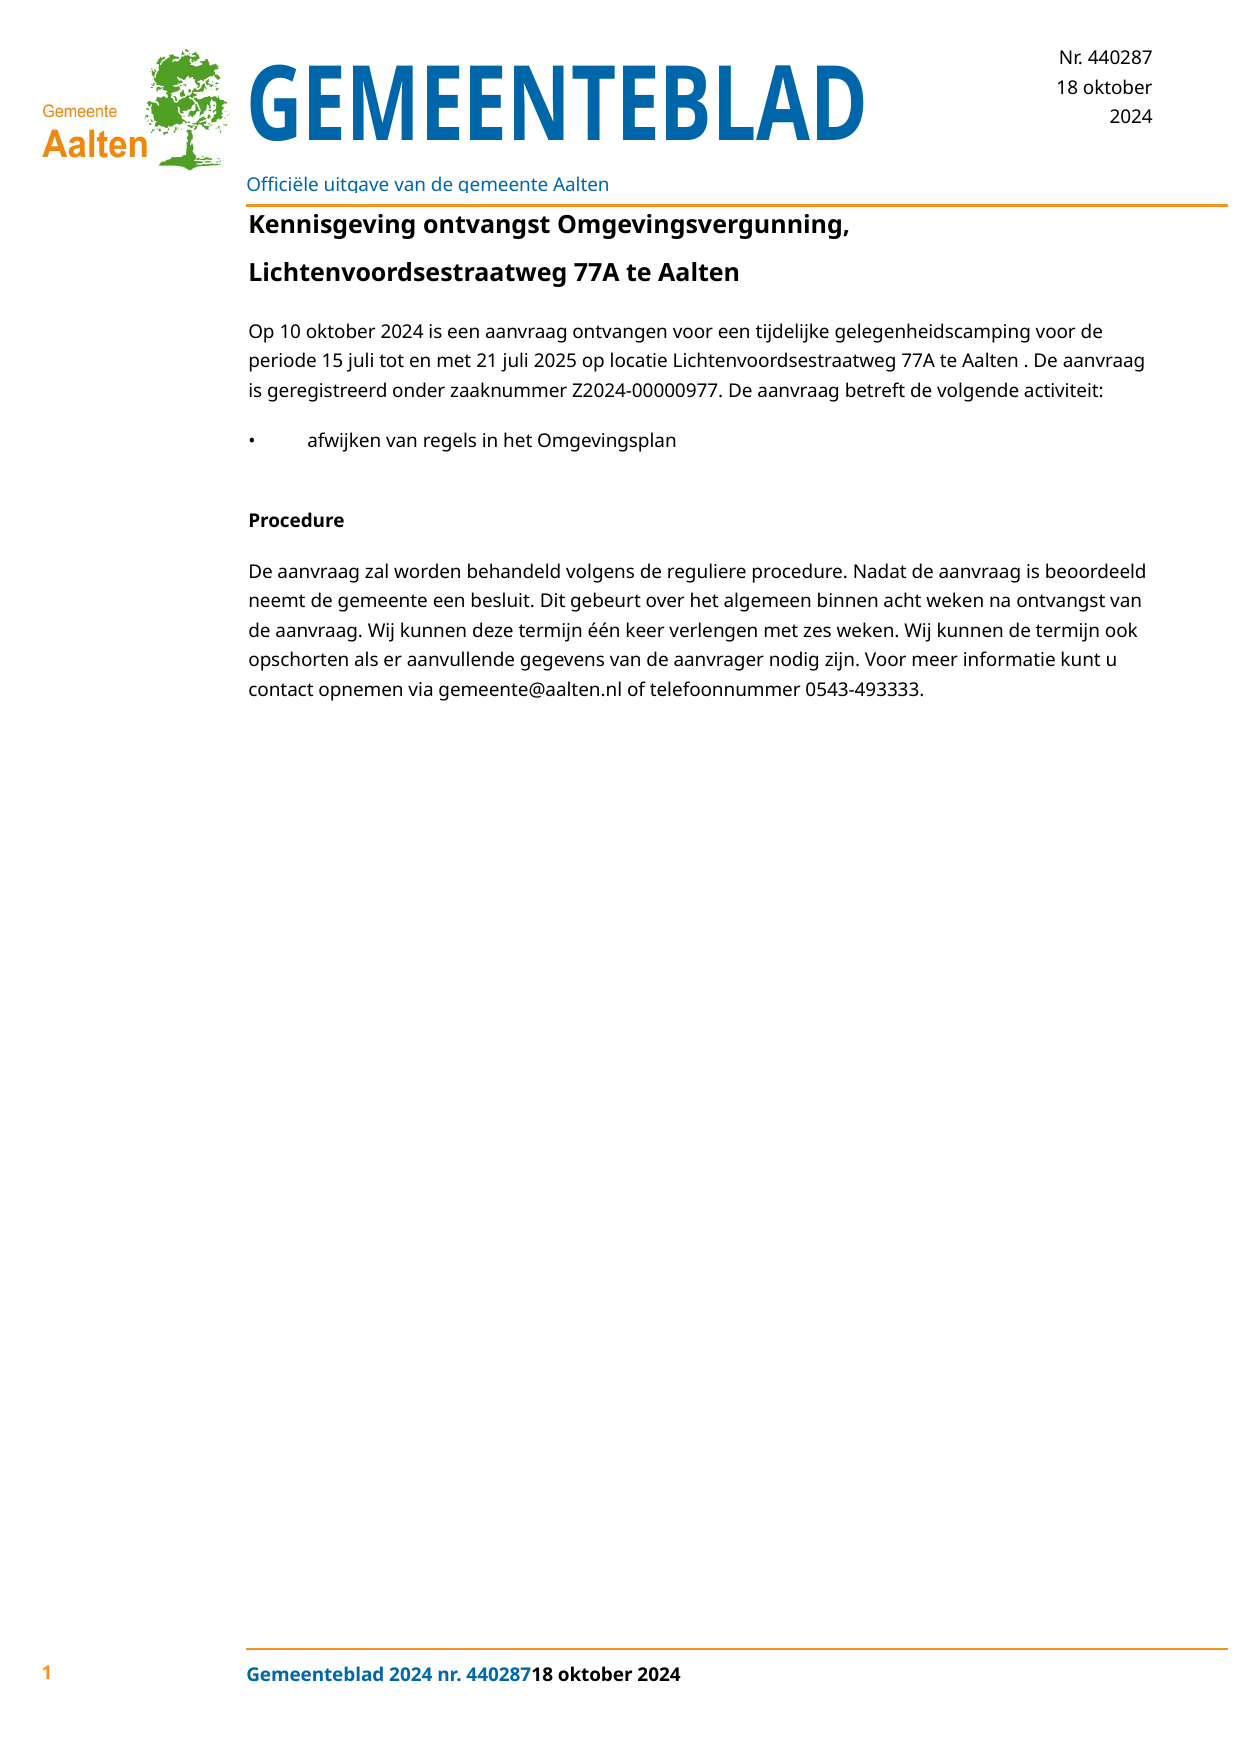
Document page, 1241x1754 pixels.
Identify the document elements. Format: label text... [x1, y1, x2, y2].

list afwijken van regels in het Omgevingsplan [248, 427, 1152, 453]
picture [41, 47, 231, 172]
text De aanvraag zal worden behandeld volgens de reguliere procedure. Nadat de aanvraag is beoordeeld neemt de gemeente een besluit. Dit gebeurt over het algemeen binnen acht weken na ontvangst van de aanvraag. Wij kunnen deze termijn één keer verlengen met zes weken. Wij kunnen de termijn ook opschorten als er aanvullende gegevens van de aanvrager nodig zijn. Voor meer informatie kunt u contact opnemen via gemeente@aalten.nl of telefoonnummer 0543-493333. [248, 558, 1152, 702]
text Kennisgeving ontvangst Omgevingsvergunning, Lichtenvoordsestraatweg 77A te Aalten [248, 207, 1152, 288]
text Procedure [248, 507, 1152, 533]
text Op 10 oktober 2024 is een aanvraag ontvangen voor een tijdelijke gelegenheidscamping voor de periode 15 juli tot en met 21 juli 2025 op locatie Lichtenvoordsestraatweg 77A te Aalten . De aanvraag is geregistreerd onder zaaknummer Z2024-00000977. De aanvraag betreft de volgende activiteit: [248, 318, 1152, 403]
